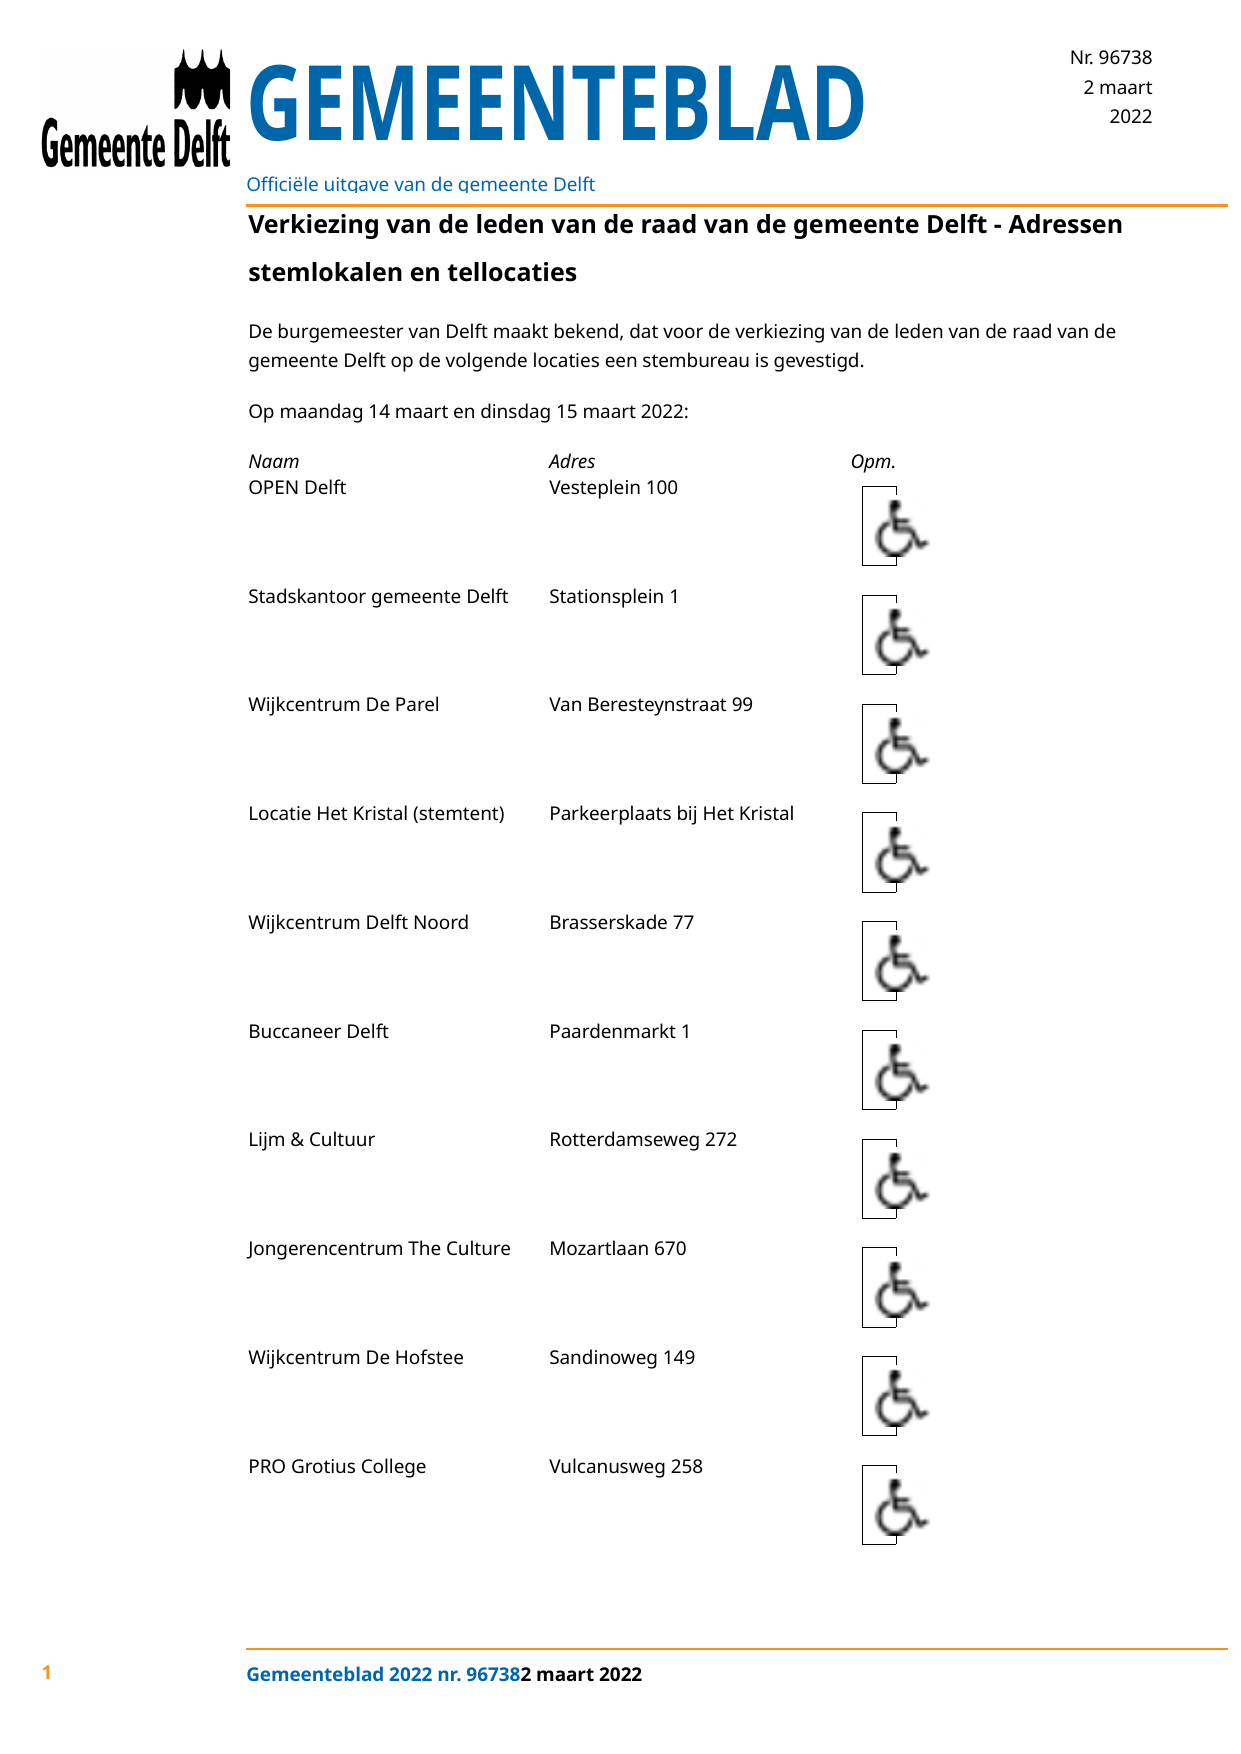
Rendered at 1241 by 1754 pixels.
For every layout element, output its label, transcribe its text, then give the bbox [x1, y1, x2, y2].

table_cell Lijm & Cultuur [248, 1127, 549, 1235]
picture [871, 821, 931, 883]
table_cell Stadskantoor gemeente Delft [248, 583, 549, 692]
table_cell [850, 1148, 1152, 1235]
picture [871, 1473, 931, 1536]
table_cell Stationsplein 1 [549, 583, 850, 692]
table_cell [863, 1140, 896, 1147]
table_cell [850, 692, 1152, 712]
table_cell Parkeerplaats bij Het Kristal [549, 800, 850, 909]
table_cell OPEN Delft [248, 474, 549, 583]
table_cell Brasserskade 77 [549, 909, 850, 1018]
table_cell [850, 583, 1152, 692]
table_header Opm. [850, 449, 1152, 474]
picture [871, 1256, 931, 1318]
table_cell Mozartlaan 670 [549, 1235, 850, 1344]
table_cell Wijkcentrum De Parel [248, 692, 549, 800]
table_cell Sandinoweg 149 [549, 1344, 850, 1453]
table_cell [850, 1235, 1152, 1344]
picture [871, 495, 931, 557]
table_cell Jongerencentrum The Culture [248, 1235, 549, 1344]
table_cell [850, 474, 1152, 583]
table_cell Wijkcentrum De Hofstee [248, 1344, 549, 1453]
text Op maandag 14 maart en dinsdag 15 maart 2022: [248, 398, 1152, 424]
table_cell Locatie Het Kristal (stemtent) [248, 800, 549, 909]
table_cell PRO Grotius College [248, 1453, 549, 1562]
table_cell [850, 1018, 1152, 1127]
table_cell Buccaneer Delft [248, 1018, 549, 1127]
table_cell [850, 1127, 1152, 1147]
text Verkiezing van de leden van de raad van de gemeente Delft - Adressen stemlokalen en tellocaties [248, 207, 1152, 288]
table_header Adres [549, 449, 850, 474]
picture [871, 712, 931, 774]
text De burgemeester van Delft maakt bekend, dat voor de verkiezing van de leden van de raad van de gemeente Delft op de volgende locaties een stembureau is gevestigd. [248, 318, 1152, 373]
table_cell [850, 909, 1152, 1018]
table_cell [850, 1344, 1152, 1453]
picture [41, 47, 231, 172]
picture [871, 1147, 931, 1209]
table_cell [850, 1453, 1152, 1562]
table_cell Vulcanusweg 258 [549, 1453, 850, 1562]
table_cell [850, 713, 1152, 800]
table_cell [850, 800, 1152, 909]
table_cell [863, 705, 896, 712]
picture [871, 930, 931, 992]
table_cell Rotterdamseweg 272 [549, 1127, 850, 1235]
picture [871, 1038, 931, 1101]
table_cell Wijkcentrum Delft Noord [248, 909, 549, 1018]
picture [871, 1365, 931, 1427]
table_header Naam [248, 449, 549, 474]
table_cell Vesteplein 100 [549, 474, 850, 583]
picture [871, 603, 931, 666]
table_cell Van Beresteynstraat 99 [549, 692, 850, 800]
table_cell Paardenmarkt 1 [549, 1018, 850, 1127]
